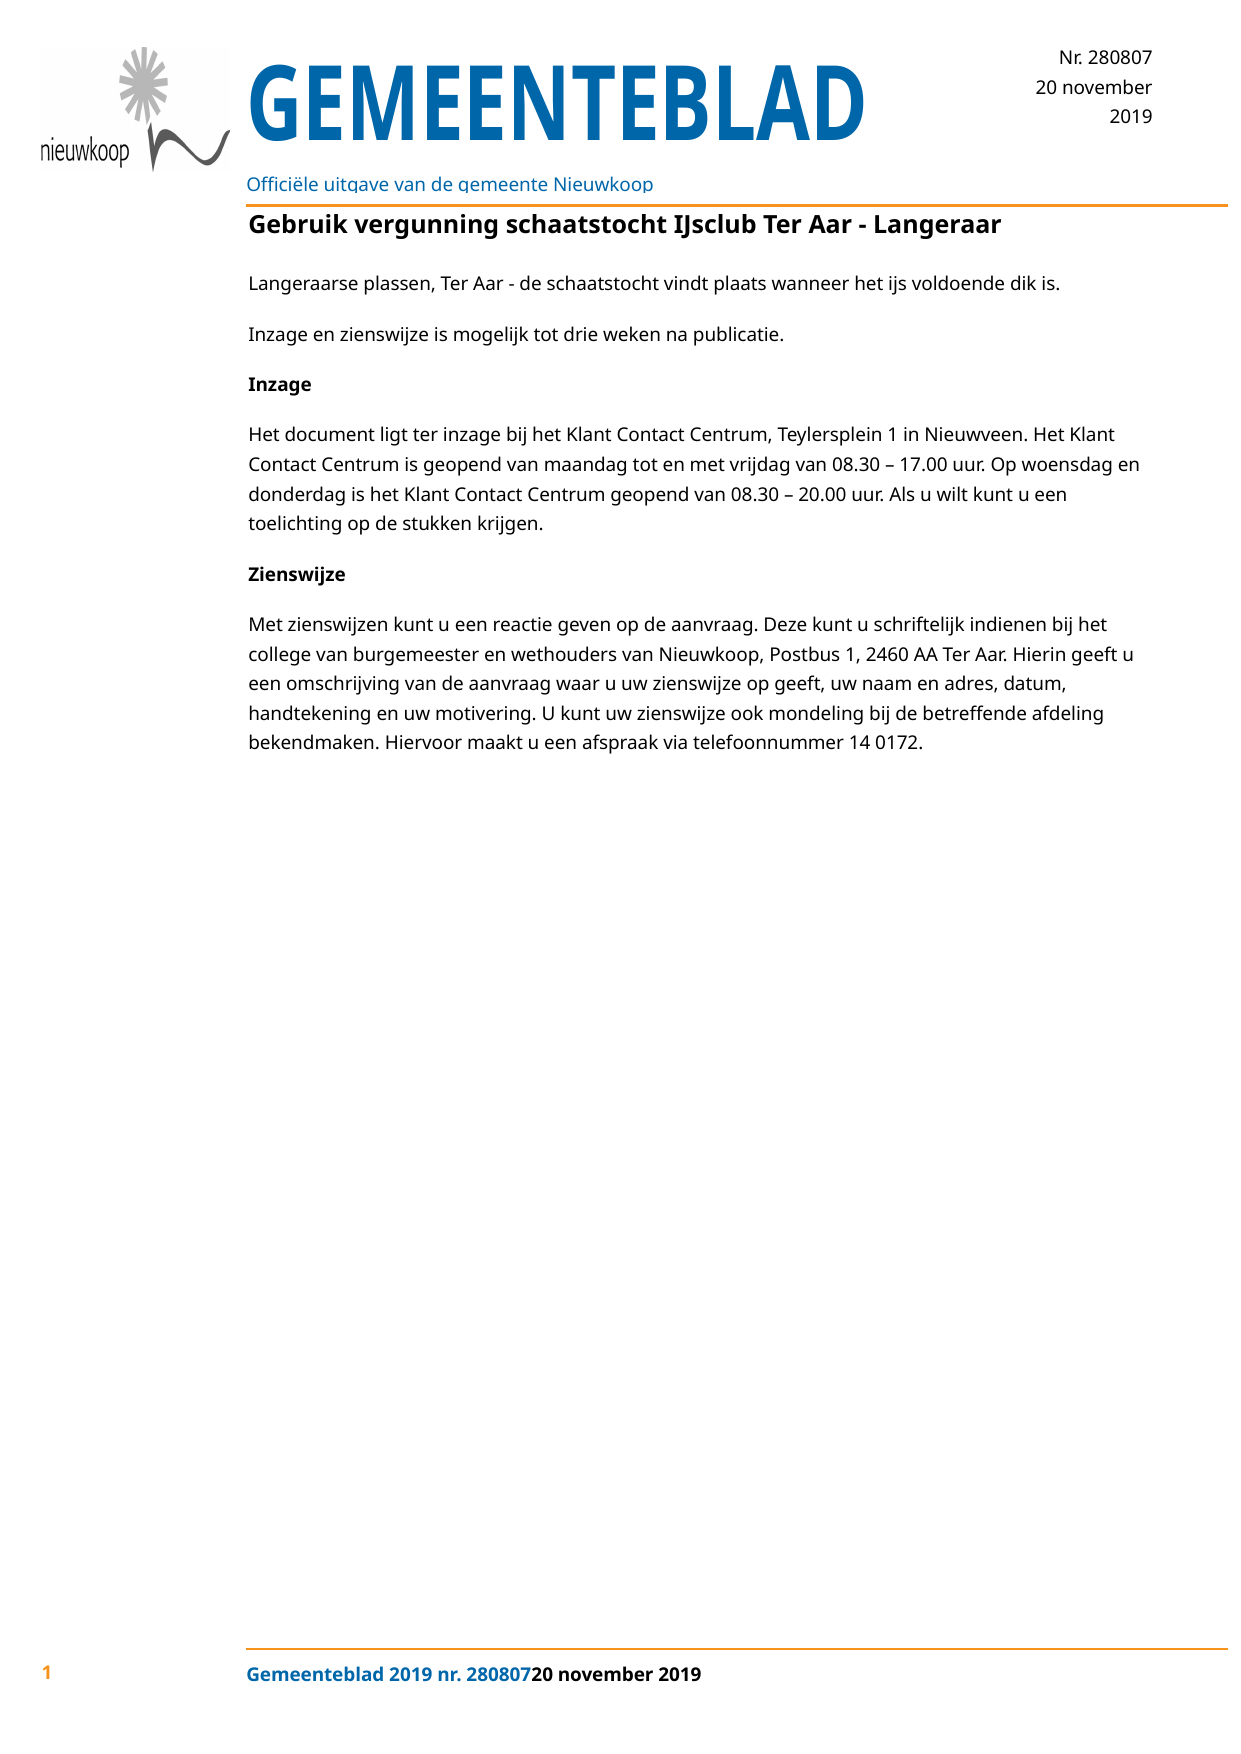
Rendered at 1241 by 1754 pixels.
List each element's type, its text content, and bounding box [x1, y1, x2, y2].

text Zienswijze [248, 561, 1152, 586]
picture [41, 47, 231, 172]
text Inzage [248, 371, 1152, 397]
text Langeraarse plassen, Ter Aar - de schaatstocht vindt plaats wanneer het ijs voldoende dik is. [248, 270, 1152, 296]
text Gebruik vergunning schaatstocht IJsclub Ter Aar - Langeraar [248, 207, 1152, 241]
text Inzage en zienswijze is mogelijk tot drie weken na publicatie. [248, 321, 1152, 346]
text Het document ligt ter inzage bij het Klant Contact Centrum, Teylersplein 1 in Nieuwveen. Het Klant Contact Centrum is geopend van maandag tot en met vrijdag van 08.30 – 17.00 uur. Op woensdag en donderdag is het Klant Contact Centrum geopend van 08.30 – 20.00 uur. Als u wilt kunt u een toelichting op de stukken krijgen. [248, 422, 1152, 536]
text Met zienswijzen kunt u een reactie geven op de aanvraag. Deze kunt u schriftelijk indienen bij het college van burgemeester en wethouders van Nieuwkoop, Postbus 1, 2460 AA Ter Aar. Hierin geeft u een omschrijving van de aanvraag waar u uw zienswijze op geeft, uw naam en adres, datum, handtekening en uw motivering. U kunt uw zienswijze ook mondeling bij de betreffende afdeling bekendmaken. Hiervoor maakt u een afspraak via telefoonnummer 14 0172. [248, 611, 1152, 755]
